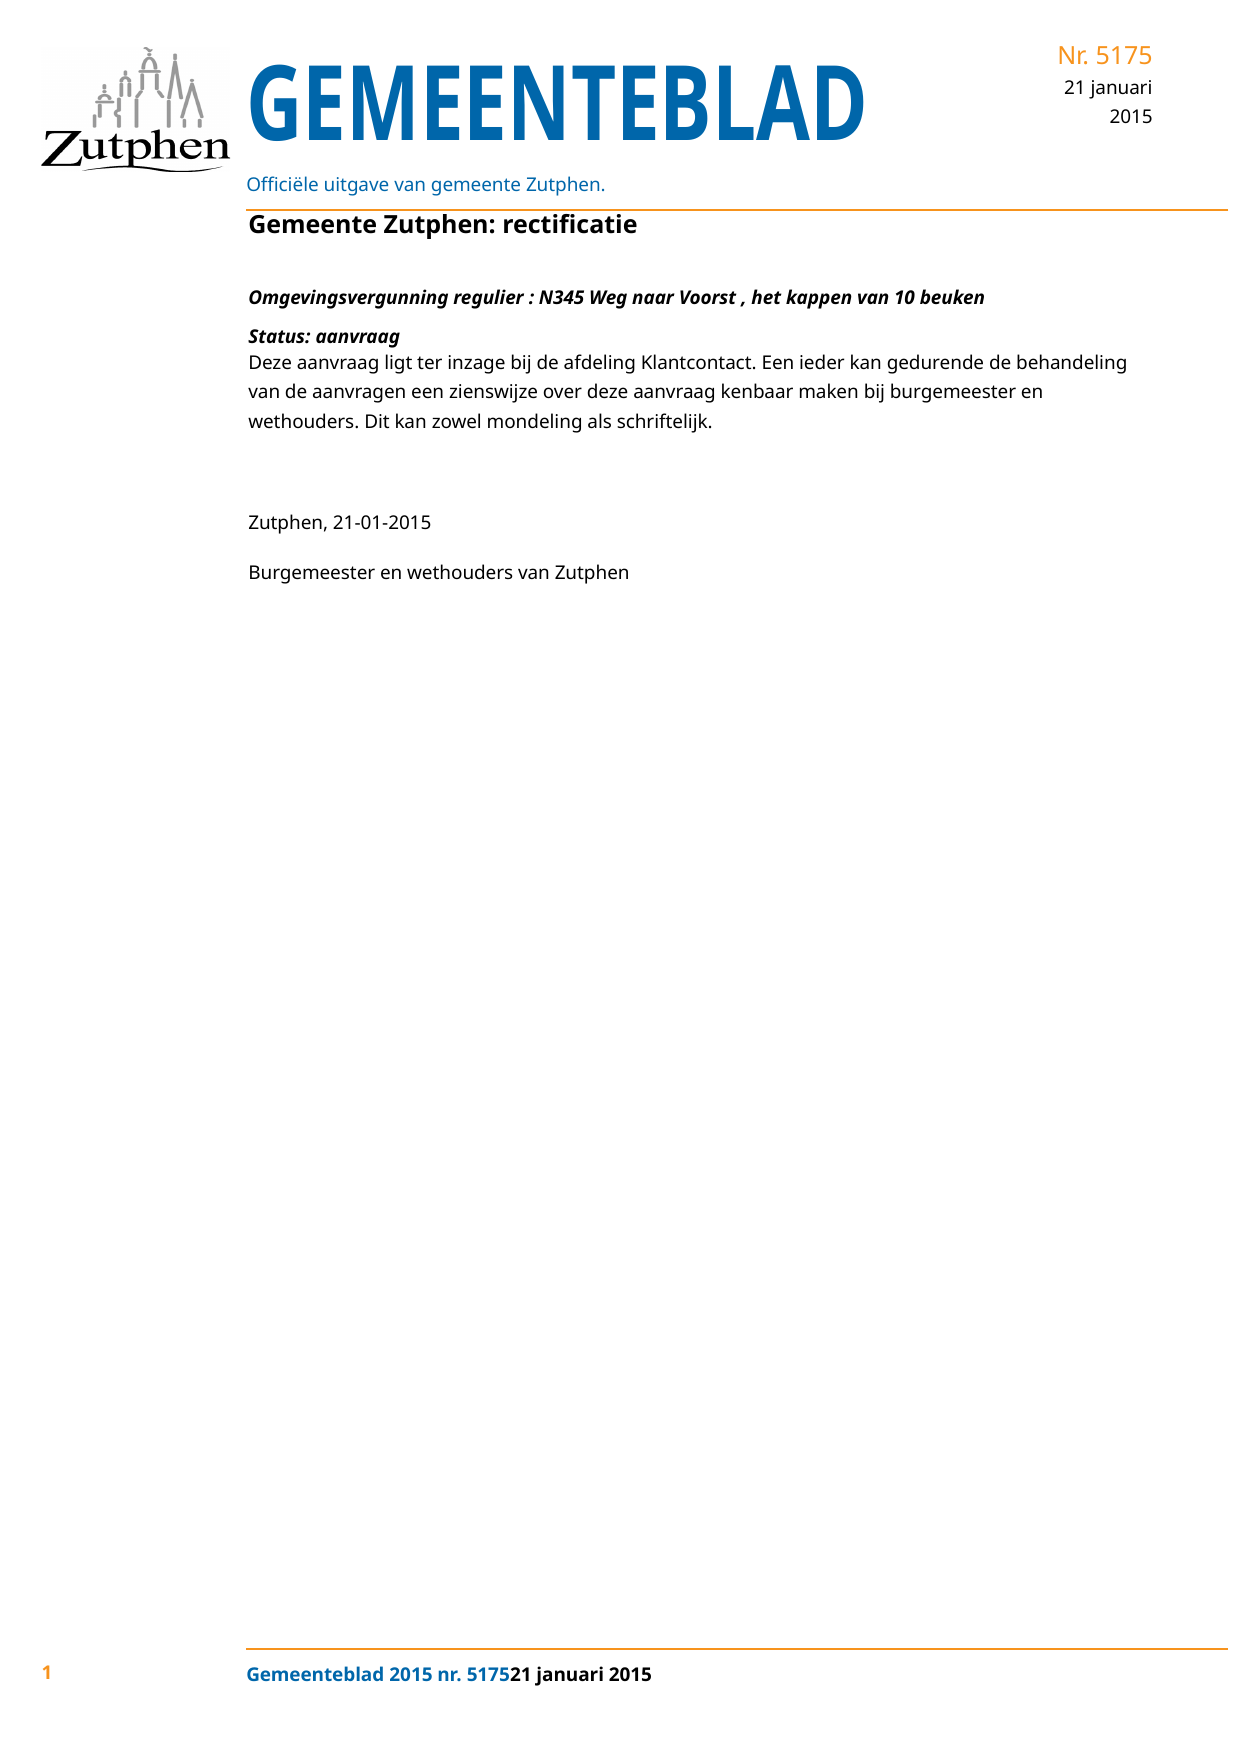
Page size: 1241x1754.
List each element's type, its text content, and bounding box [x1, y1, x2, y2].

picture [41, 47, 231, 172]
text Burgemeester en wethouders van Zutphen [248, 559, 1152, 585]
text Status: aanvraag [248, 323, 1152, 349]
text Omgevingsvergunning regulier : N345 Weg naar Voorst , het kappen van 10 beuken [248, 284, 1152, 309]
text Deze aanvraag ligt ter inzage bij de afdeling Klantcontact. Een ieder kan gedurende de behandeling van de aanvragen een zienswijze over deze aanvraag kenbaar maken bij burgemeester en wethouders. Dit kan zowel mondeling als schriftelijk. [248, 349, 1152, 434]
text Gemeente Zutphen: rectificatie [248, 211, 1152, 241]
text Zutphen, 21-01-2015 [248, 509, 1152, 534]
